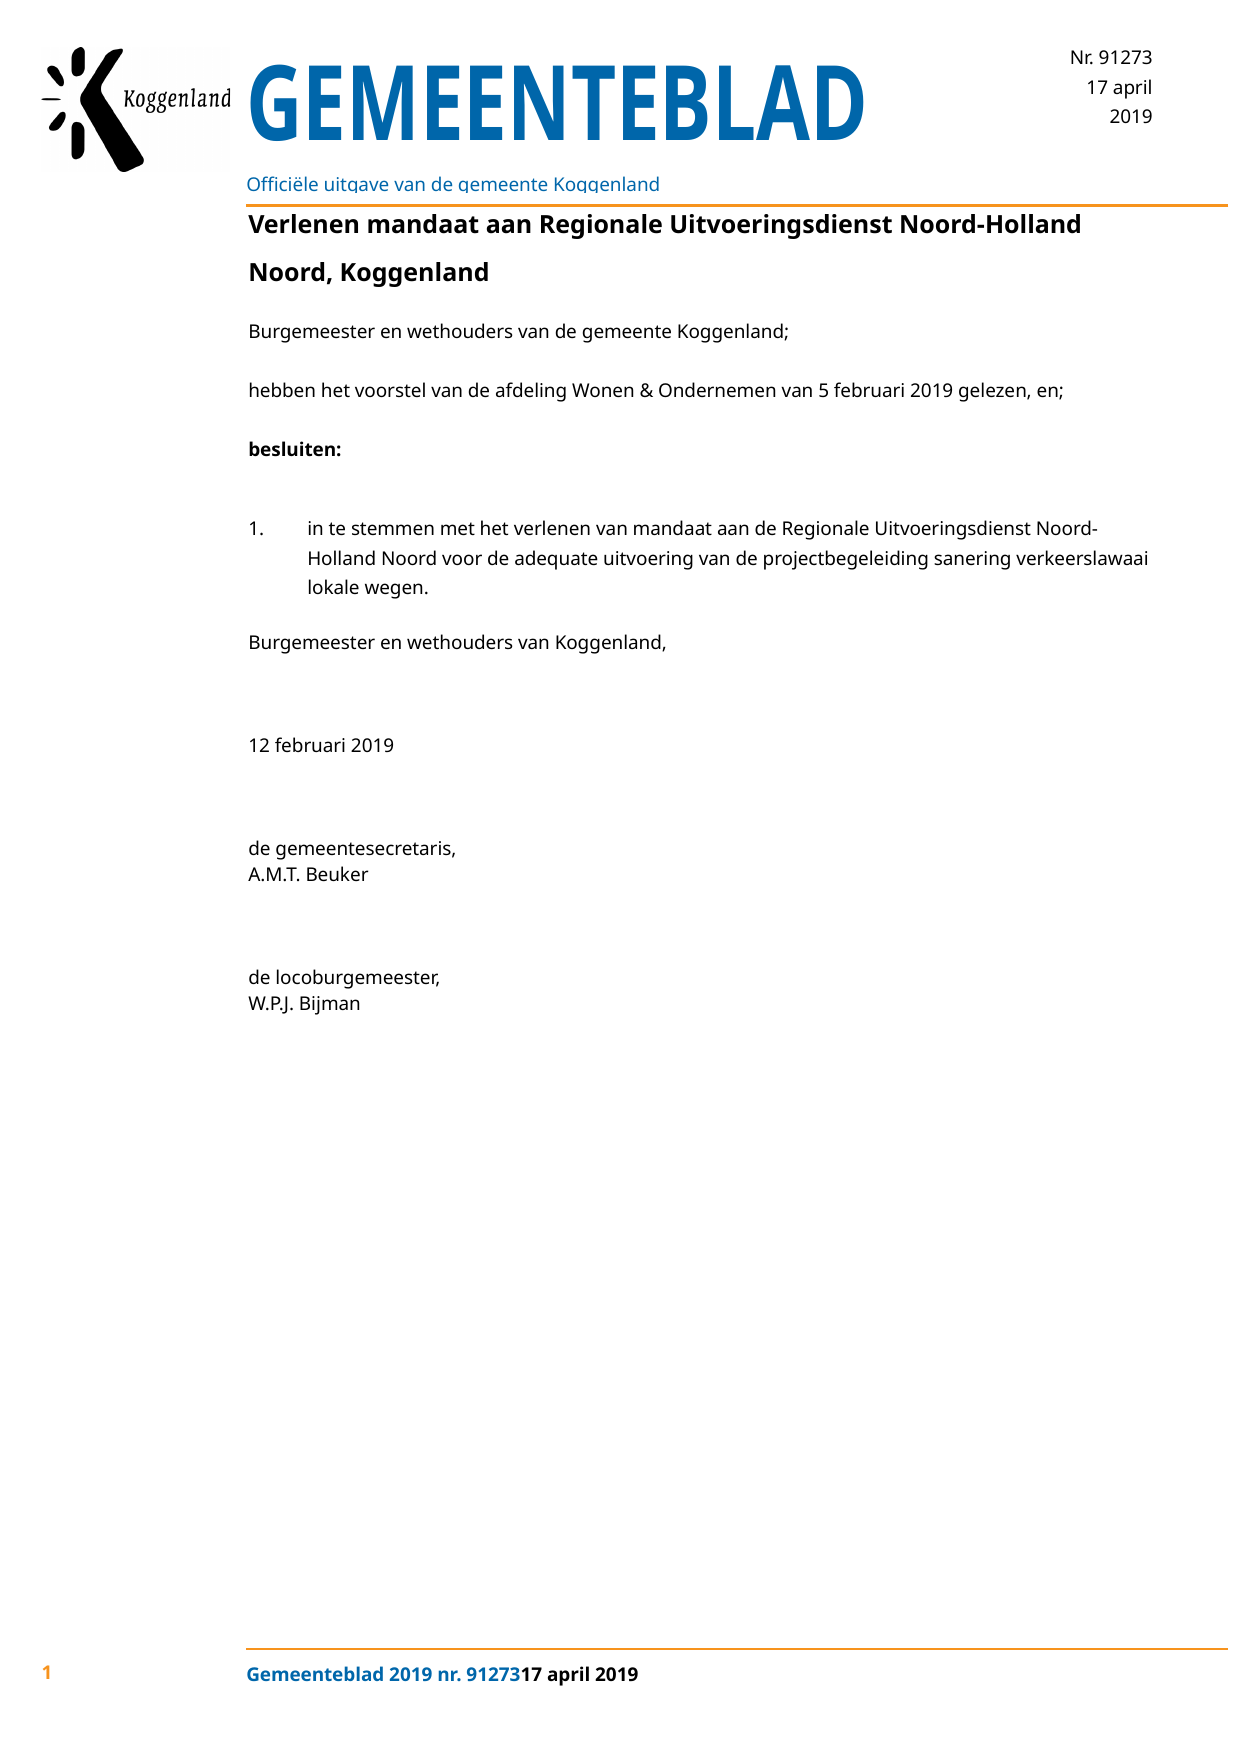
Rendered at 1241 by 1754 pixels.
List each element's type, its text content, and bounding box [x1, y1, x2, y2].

text hebben het voorstel van de afdeling Wonen & Ondernemen van 5 februari 2019 gelezen, en; [248, 377, 1152, 403]
text besluiten: [248, 436, 1152, 462]
picture [41, 47, 231, 172]
list in te stemmen met het verlenen van mandaat aan de Regionale Uitvoeringsdienst Noord-Holland Noord voor de adequate uitvoering van de projectbegeleiding sanering verkeerslawaai lokale wegen. [248, 515, 1152, 600]
text W.P.J. Bijman [248, 990, 1152, 1016]
text de locoburgemeester, [248, 964, 1152, 990]
text Burgemeester en wethouders van de gemeente Koggenland; [248, 318, 1152, 344]
text A.M.T. Beuker [248, 861, 1152, 887]
text 12 februari 2019 [248, 732, 1152, 758]
text Burgemeester en wethouders van Koggenland, [248, 629, 1152, 655]
text de gemeentesecretaris, [248, 835, 1152, 861]
text Verlenen mandaat aan Regionale Uitvoeringsdienst Noord-Holland Noord, Koggenland [248, 207, 1152, 288]
